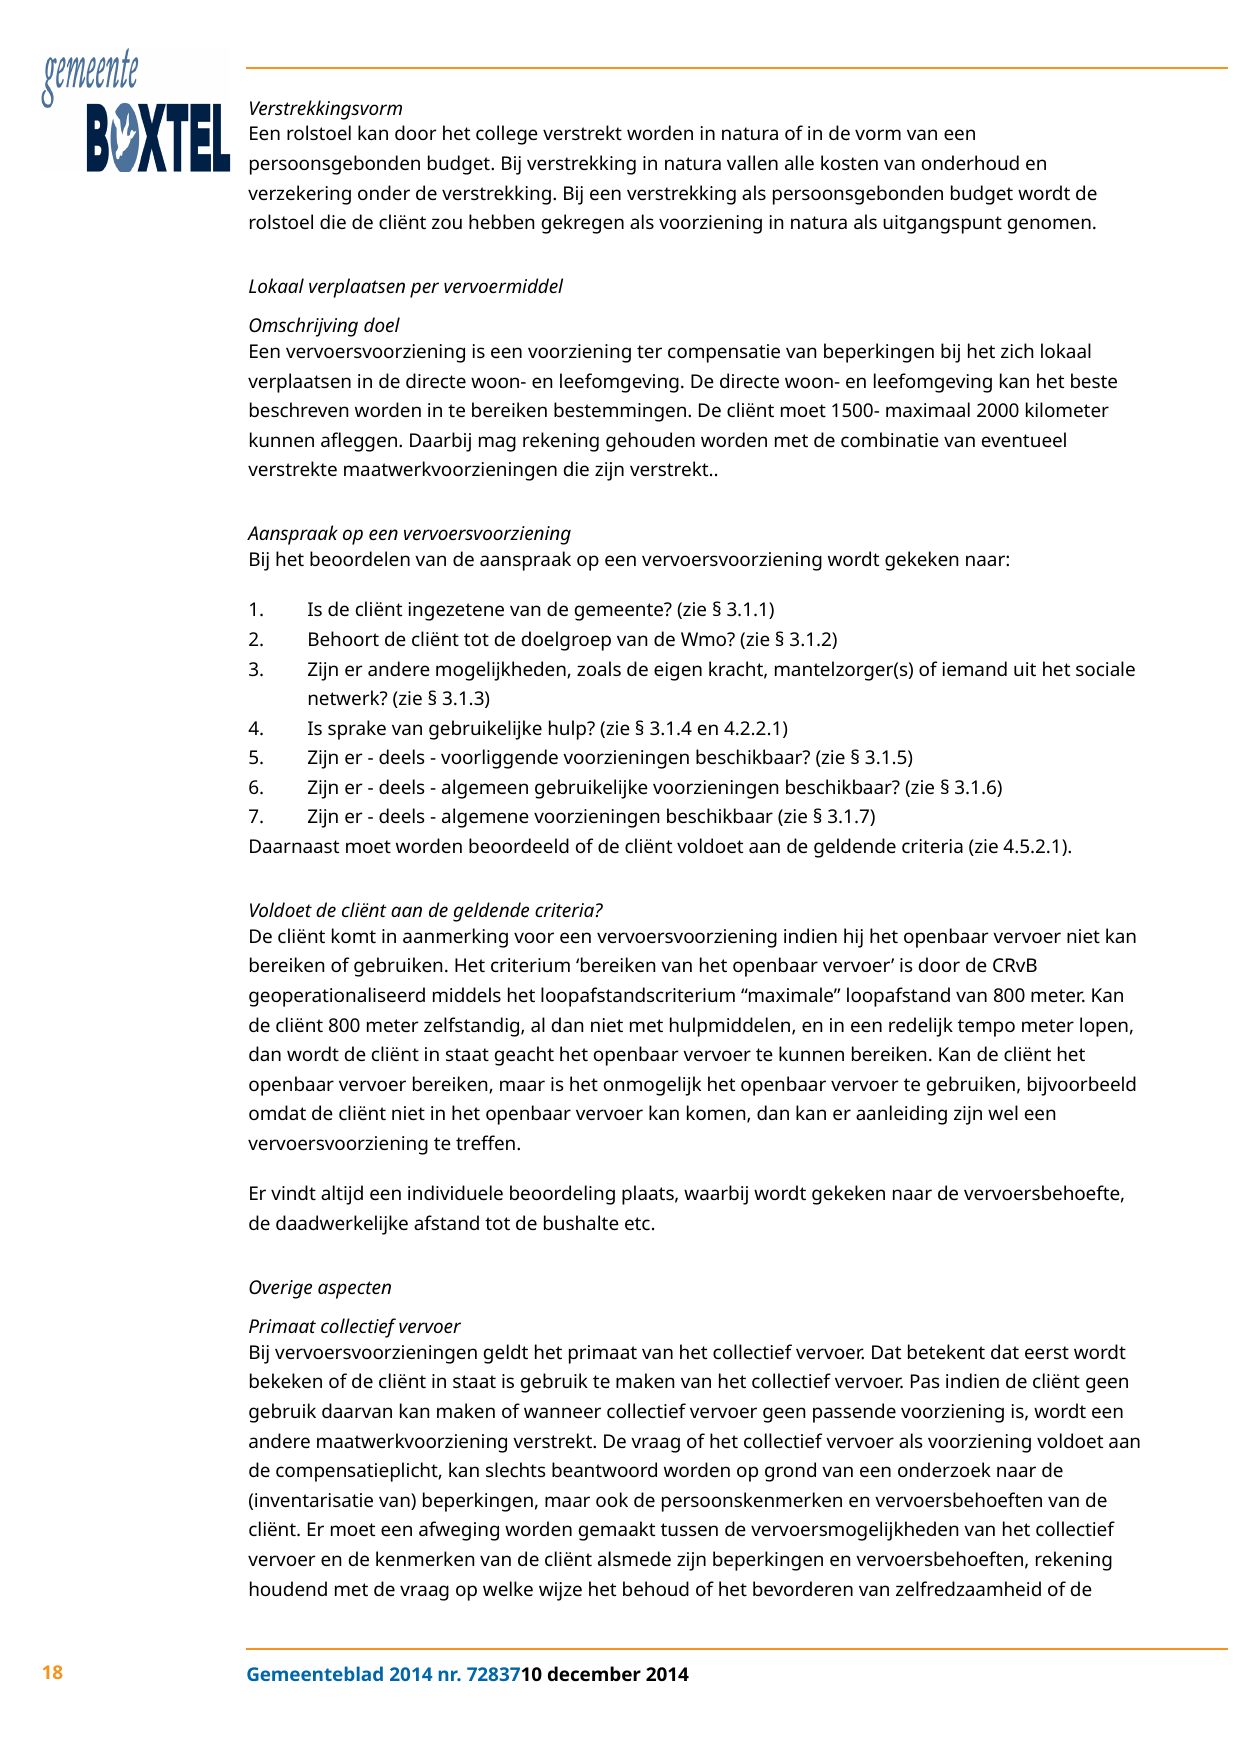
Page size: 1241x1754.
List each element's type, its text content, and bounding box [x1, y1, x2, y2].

text Een rolstoel kan door het college verstrekt worden in natura of in de vorm van een persoonsgebonden budget. Bij verstrekking in natura vallen alle kosten van onderhoud en verzekering onder de verstrekking. Bij een verstrekking als persoonsgebonden budget wordt de rolstoel die de cliënt zou hebben gekregen als voorziening in natura als uitgangspunt genomen. [248, 121, 1152, 235]
list Zijn er - deels - algemene voorzieningen beschikbaar (zie § 3.1.7) [248, 804, 1152, 829]
text Verstrekkingsvorm [248, 95, 1152, 121]
text Omschrijving doel [248, 312, 1152, 338]
text De cliënt komt in aanmerking voor een vervoersvoorziening indien hij het openbaar vervoer niet kan bereiken of gebruiken. Het criterium ‘bereiken van het openbaar vervoer’ is door de CRvB geoperationaliseerd middels het loopafstandscriterium “maximale” loopafstand van 800 meter. Kan de cliënt 800 meter zelfstandig, al dan niet met hulpmiddelen, en in een redelijk tempo meter lopen, dan wordt de cliënt in staat geacht het openbaar vervoer te kunnen bereiken. Kan de cliënt het openbaar vervoer bereiken, maar is het onmogelijk het openbaar vervoer te gebruiken, bijvoorbeeld omdat de cliënt niet in het openbaar vervoer kan komen, dan kan er aanleiding zijn wel een vervoersvoorziening te treffen. [248, 923, 1152, 1156]
text Er vindt altijd een individuele beoordeling plaats, waarbij wordt gekeken naar de vervoersbehoefte, de daadwerkelijke afstand tot de bushalte etc. [248, 1181, 1152, 1236]
text Aanspraak op een vervoersvoorziening [248, 521, 1152, 546]
list Zijn er - deels - voorliggende voorzieningen beschikbaar? (zie § 3.1.5) [248, 744, 1152, 770]
list Is sprake van gebruikelijke hulp? (zie § 3.1.4 en 4.2.2.1) [248, 715, 1152, 741]
text Bij het beoordelen van de aanspraak op een vervoersvoorziening wordt gekeken naar: [248, 546, 1152, 572]
text Primaat collectief vervoer [248, 1313, 1152, 1339]
list Behoort de cliënt tot de doelgroep van de Wmo? (zie § 3.1.2) [248, 626, 1152, 652]
text Een vervoersvoorziening is een voorziening ter compensatie van beperkingen bij het zich lokaal verplaatsen in de directe woon- en leefomgeving. De directe woon- en leefomgeving kan het beste beschreven worden in te bereiken bestemmingen. De cliënt moet 1500- maximaal 2000 kilometer kunnen afleggen. Daarbij mag rekening gehouden worden met de combinatie van eventueel verstrekte maatwerkvoorzieningen die zijn verstrekt.. [248, 338, 1152, 482]
picture [41, 47, 231, 172]
list Zijn er andere mogelijkheden, zoals de eigen kracht, mantelzorger(s) of iemand uit het sociale netwerk? (zie § 3.1.3) [248, 656, 1152, 711]
text Voldoet de cliënt aan de geldende criteria? [248, 897, 1152, 923]
text Daarnaast moet worden beoordeeld of de cliënt voldoet aan de geldende criteria (zie 4.5.2.1). [248, 833, 1152, 859]
text Bij vervoersvoorzieningen geldt het primaat van het collectief vervoer. Dat betekent dat eerst wordt bekeken of de cliënt in staat is gebruik te maken van het collectief vervoer. Pas indien de cliënt geen gebruik daarvan kan maken of wanneer collectief vervoer geen passende voorziening is, wordt een andere maatwerkvoorziening verstrekt. De vraag of het collectief vervoer als voorziening voldoet aan de compensatieplicht, kan slechts beantwoord worden op grond van een onderzoek naar de (inventarisatie van) beperkingen, maar ook de persoonskenmerken en vervoersbehoeften van de cliënt. Er moet een afweging worden gemaakt tussen de vervoersmogelijkheden van het collectief vervoer en de kenmerken van de cliënt alsmede zijn beperkingen en vervoersbehoeften, rekening houdend met de vraag op welke wijze het behoud of het bevorderen van zelfredzaamheid of de [248, 1339, 1152, 1601]
text Lokaal verplaatsen per vervoermiddel [248, 273, 1152, 299]
text Overige aspecten [248, 1274, 1152, 1300]
list Is de cliënt ingezetene van de gemeente? (zie § 3.1.1) [248, 597, 1152, 622]
list Zijn er - deels - algemeen gebruikelijke voorzieningen beschikbaar? (zie § 3.1.6) [248, 774, 1152, 800]
